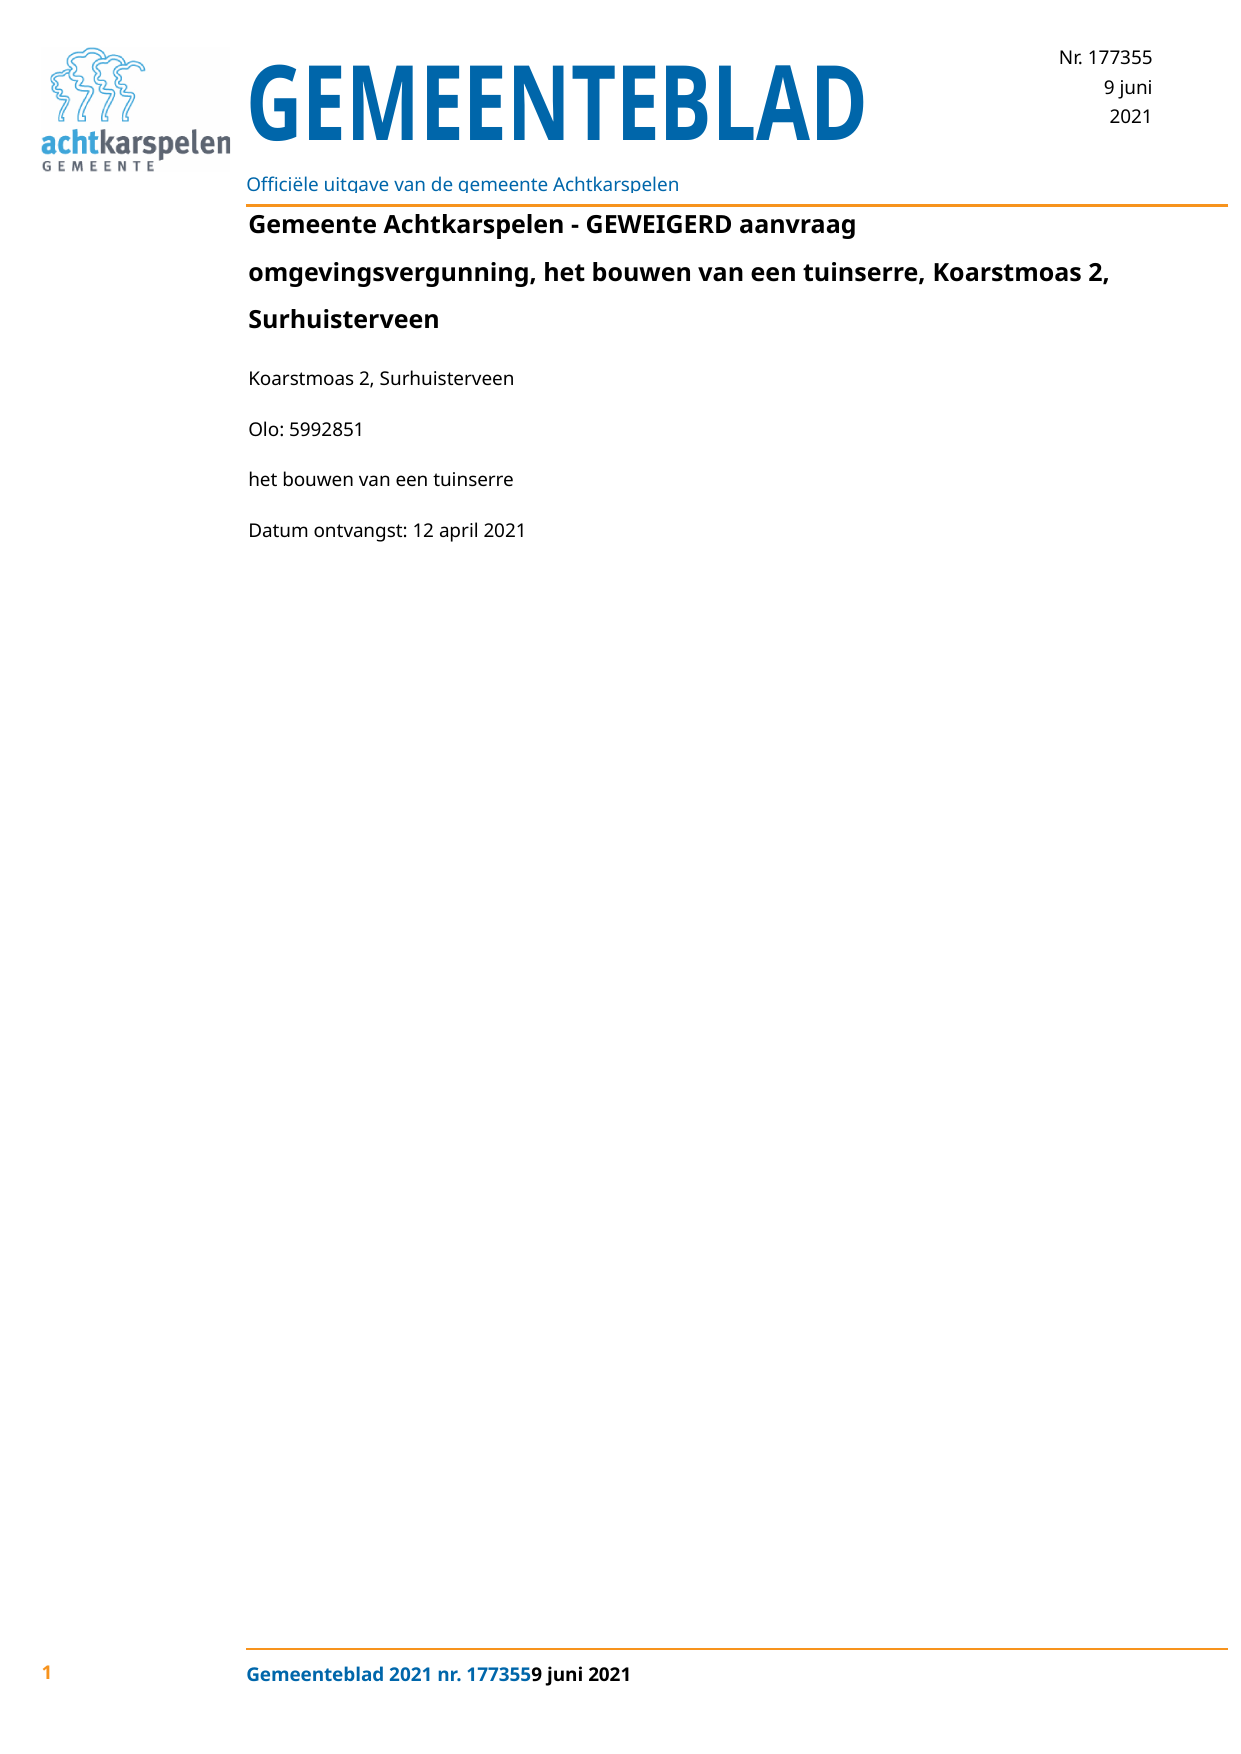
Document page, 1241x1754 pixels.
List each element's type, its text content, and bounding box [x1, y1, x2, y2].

text Koarstmoas 2, Surhuisterveen [248, 366, 1152, 391]
text Datum ontvangst: 12 april 2021 [248, 517, 1152, 542]
text Gemeente Achtkarspelen - GEWEIGERD aanvraag omgevingsvergunning, het bouwen van een tuinserre, Koarstmoas 2, Surhuisterveen [248, 207, 1152, 336]
text het bouwen van een tuinserre [248, 466, 1152, 492]
picture [41, 47, 231, 172]
text Olo: 5992851 [248, 416, 1152, 442]
